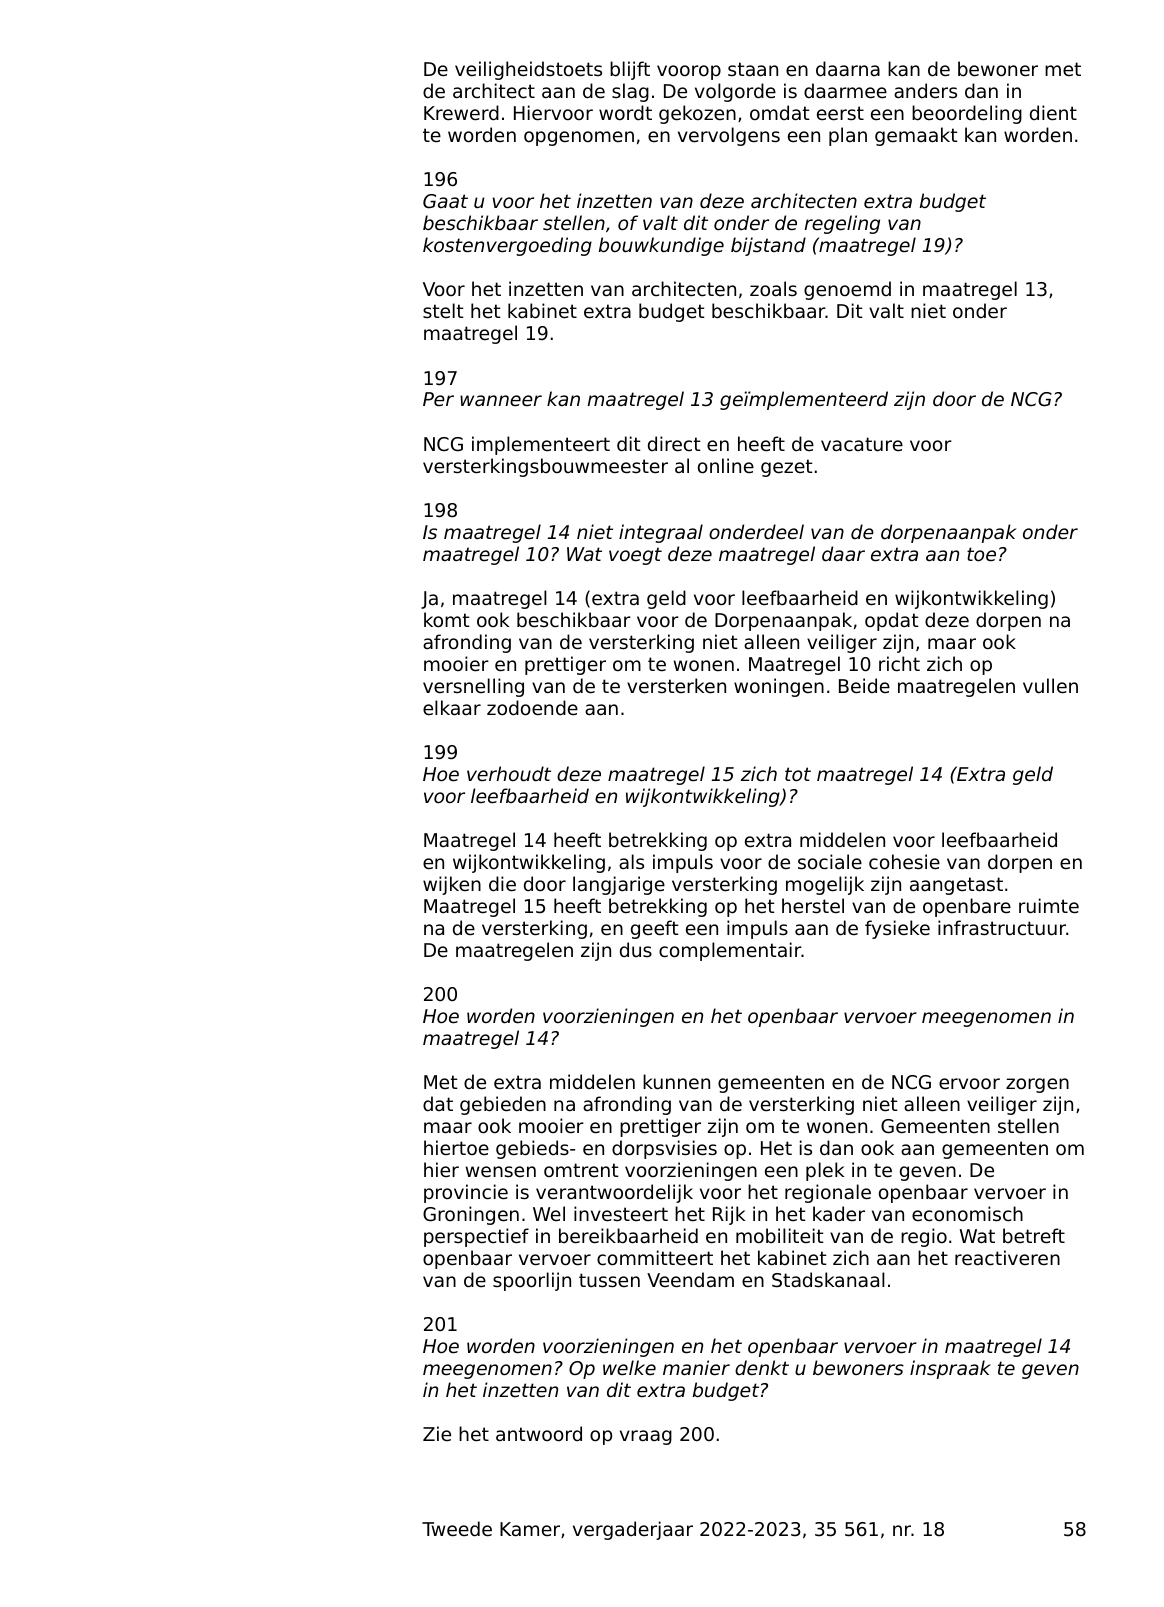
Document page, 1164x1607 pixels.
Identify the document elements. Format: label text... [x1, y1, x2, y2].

text Ja, maatregel 14 (extra geld voor leefbaarheid en wijkontwikkeling) komt ook beschikbaar voor de Dorpenaanpak, opdat deze dorpen na afronding van de versterking niet alleen veiliger zijn, maar ook mooier en prettiger om te wonen. Maatregel 10 richt zich op versnelling van de te versterken woningen. Beide maatregelen vullen elkaar zodoende aan. [422, 588, 1087, 720]
text Maatregel 14 heeft betrekking op extra middelen voor leefbaarheid en wijkontwikkeling, als impuls voor de sociale cohesie van dorpen en wijken die door langjarige versterking mogelijk zijn aangetast. Maatregel 15 heeft betrekking op het herstel van de openbare ruimte na de versterking, en geeft een impuls aan de fysieke infrastructuur. De maatregelen zijn dus complementair. [422, 830, 1087, 962]
text Zie het antwoord op vraag 200. [422, 1424, 1087, 1446]
text Hoe worden voorzieningen en het openbaar vervoer meegenomen in maatregel 14? [422, 1006, 1087, 1050]
text Gaat u voor het inzetten van deze architecten extra budget beschikbaar stellen, of valt dit onder de regeling van kostenvergoeding bouwkundige bijstand (maatregel 19)? [422, 191, 1087, 257]
text Is maatregel 14 niet integraal onderdeel van de dorpenaanpak onder maatregel 10? Wat voegt deze maatregel daar extra aan toe? [422, 522, 1087, 566]
text 200 [422, 984, 1087, 1006]
text De veiligheidstoets blijft voorop staan en daarna kan de bewoner met de architect aan de slag. De volgorde is daarmee anders dan in Krewerd. Hiervoor wordt gekozen, omdat eerst een beoordeling dient te worden opgenomen, en vervolgens een plan gemaakt kan worden. [422, 59, 1087, 147]
text 197 [422, 367, 1087, 389]
text 198 [422, 500, 1087, 522]
text Met de extra middelen kunnen gemeenten en de NCG ervoor zorgen dat gebieden na afronding van de versterking niet alleen veiliger zijn, maar ook mooier en prettiger zijn om te wonen. Gemeenten stellen hiertoe gebieds- en dorpsvisies op. Het is dan ook aan gemeenten om hier wensen omtrent voorzieningen een plek in te geven. De provincie is verantwoordelijk voor het regionale openbaar vervoer in Groningen. Wel investeert het Rijk in het kader van economisch perspectief in bereikbaarheid en mobiliteit van de regio. Wat betreft openbaar vervoer committeert het kabinet zich aan het reactiveren van de spoorlijn tussen Veendam en Stadskanaal. [422, 1072, 1087, 1292]
text Hoe verhoudt deze maatregel 15 zich tot maatregel 14 (Extra geld voor leefbaarheid en wijkontwikkeling)? [422, 764, 1087, 808]
text 196 [422, 169, 1087, 191]
text 201 [422, 1314, 1087, 1336]
text Hoe worden voorzieningen en het openbaar vervoer in maatregel 14 meegenomen? Op welke manier denkt u bewoners inspraak te geven in het inzetten van dit extra budget? [422, 1336, 1087, 1402]
text NCG implementeert dit direct en heeft de vacature voor versterkingsbouwmeester al online gezet. [422, 433, 1087, 477]
text Voor het inzetten van architecten, zoals genoemd in maatregel 13, stelt het kabinet extra budget beschikbaar. Dit valt niet onder maatregel 19. [422, 279, 1087, 345]
text 199 [422, 742, 1087, 764]
text Per wanneer kan maatregel 13 geïmplementeerd zijn door de NCG? [422, 389, 1087, 411]
